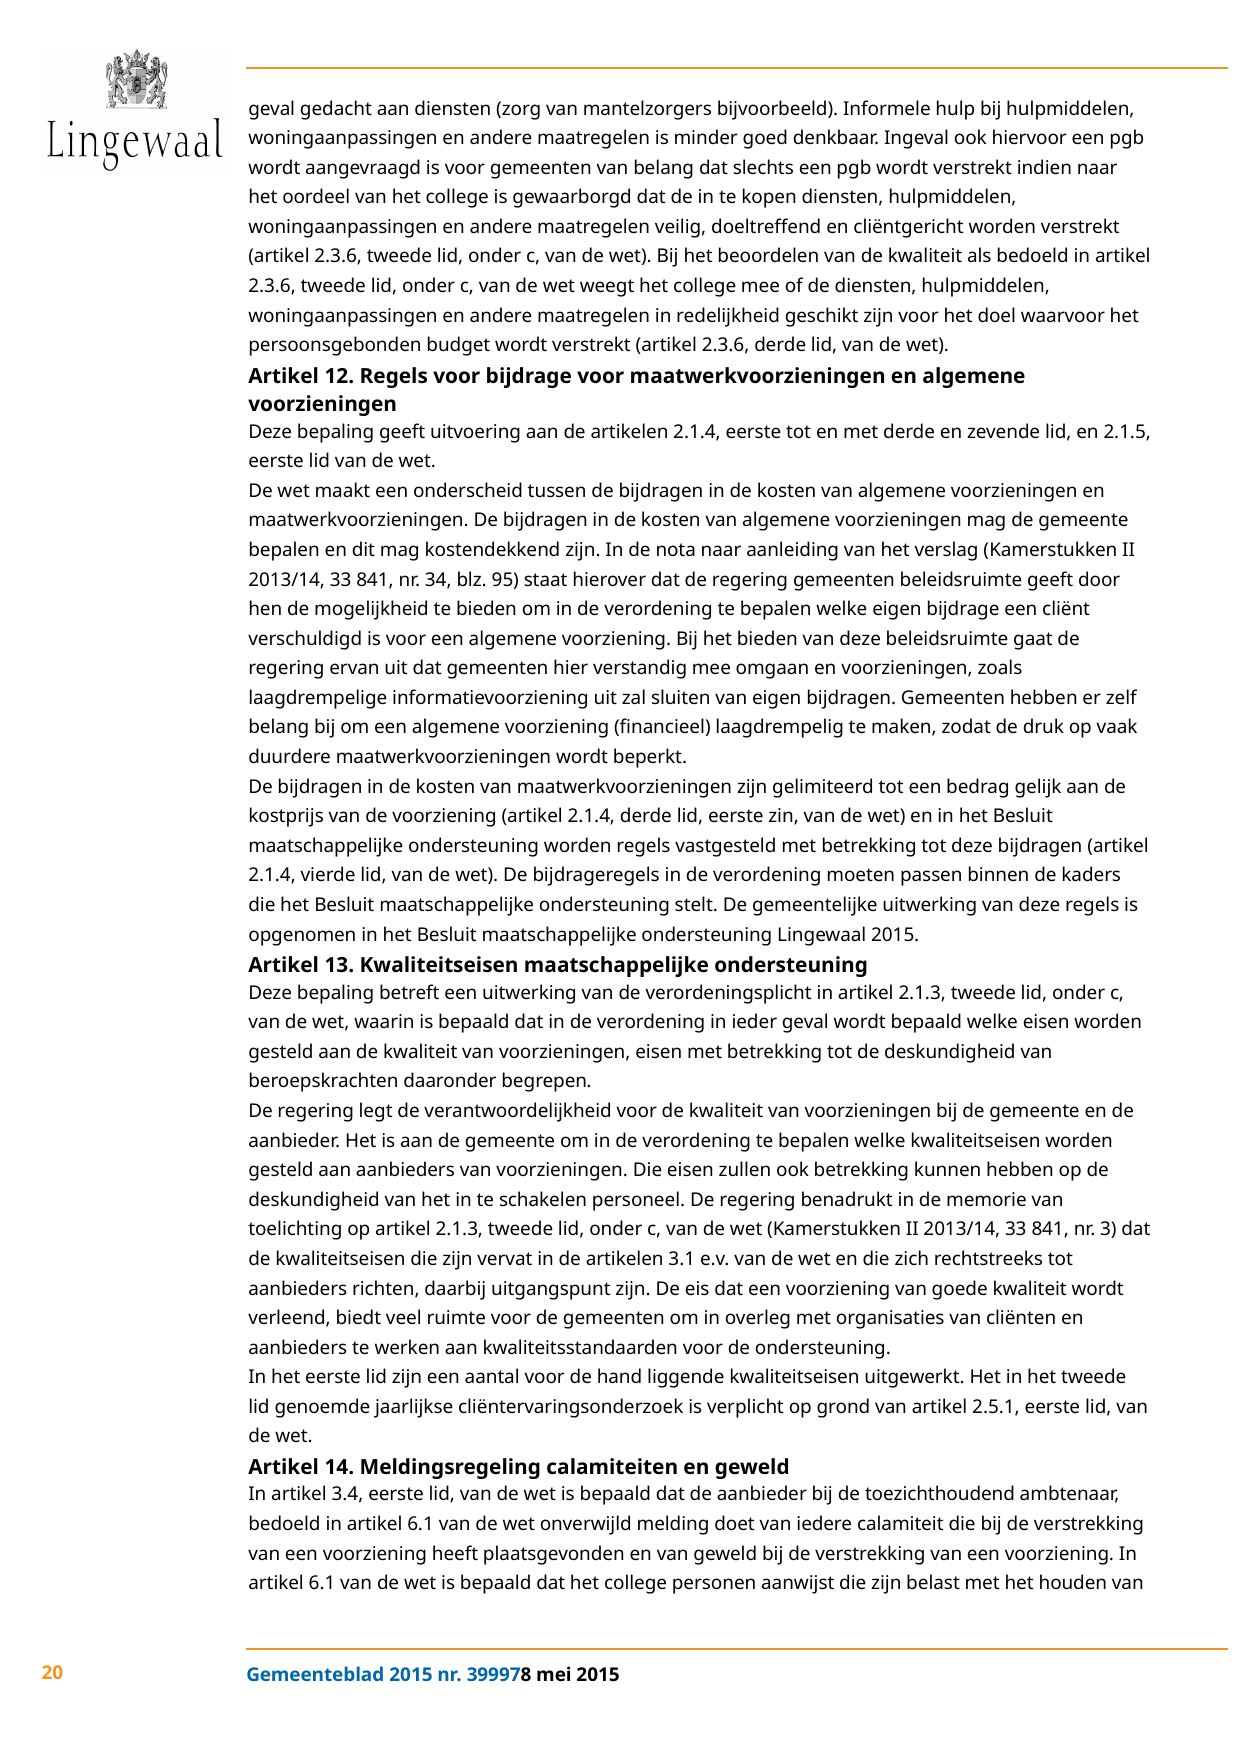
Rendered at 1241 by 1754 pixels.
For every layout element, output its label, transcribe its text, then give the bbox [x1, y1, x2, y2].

text Deze bepaling betreft een uitwerking van de verordeningsplicht in artikel 2.1.3, tweede lid, onder c, van de wet, waarin is bepaald dat in de verordening in ieder geval wordt bepaald welke eisen worden gesteld aan de kwaliteit van voorzieningen, eisen met betrekking tot de deskundigheid van beroepskrachten daaronder begrepen. [248, 979, 1152, 1093]
text Deze bepaling geeft uitvoering aan de artikelen 2.1.4, eerste tot en met derde en zevende lid, en 2.1.5, eerste lid van de wet. [248, 418, 1152, 473]
text In artikel 3.4, eerste lid, van de wet is bepaald dat de aanbieder bij de toezichthoudend ambtenaar, bedoeld in artikel 6.1 van de wet onverwijld melding doet van iedere calamiteit die bij de verstrekking van een voorziening heeft plaatsgevonden en van geweld bij de verstrekking van een voorziening. In artikel 6.1 van de wet is bepaald dat het college personen aanwijst die zijn belast met het houden van [248, 1481, 1152, 1595]
text Artikel 13. Kwaliteitseisen maatschappelijke ondersteuning [248, 950, 1152, 979]
text geval gedacht aan diensten (zorg van mantelzorgers bijvoorbeeld). Informele hulp bij hulpmiddelen, woningaanpassingen en andere maatregelen is minder goed denkbaar. Ingeval ook hiervoor een pgb wordt aangevraagd is voor gemeenten van belang dat slechts een pgb wordt verstrekt indien naar het oordeel van het college is gewaarborgd dat de in te kopen diensten, hulpmiddelen, woningaanpassingen en andere maatregelen veilig, doeltreffend en cliëntgericht worden verstrekt (artikel 2.3.6, tweede lid, onder c, van de wet). Bij het beoordelen van de kwaliteit als bedoeld in artikel 2.3.6, tweede lid, onder c, van de wet weegt het college mee of de diensten, hulpmiddelen, woningaanpassingen en andere maatregelen in redelijkheid geschikt zijn voor het doel waarvoor het persoonsgebonden budget wordt verstrekt (artikel 2.3.6, derde lid, van de wet). [248, 95, 1152, 357]
text Artikel 14. Meldingsregeling calamiteiten en geweld [248, 1452, 1152, 1481]
text In het eerste lid zijn een aantal voor de hand liggende kwaliteitseisen uitgewerkt. Het in het tweede lid genoemde jaarlijkse cliëntervaringsonderzoek is verplicht op grond van artikel 2.5.1, eerste lid, van de wet. [248, 1363, 1152, 1448]
picture [41, 47, 231, 172]
text Artikel 12. Regels voor bijdrage voor maatwerkvoorzieningen en algemene voorzieningen [248, 361, 1152, 418]
text De bijdragen in de kosten van maatwerkvoorzieningen zijn gelimiteerd tot een bedrag gelijk aan de kostprijs van de voorziening (artikel 2.1.4, derde lid, eerste zin, van de wet) en in het Besluit maatschappelijke ondersteuning worden regels vastgesteld met betrekking tot deze bijdragen (artikel 2.1.4, vierde lid, van de wet). De bijdrageregels in de verordening moeten passen binnen de kaders die het Besluit maatschappelijke ondersteuning stelt. De gemeentelijke uitwerking van deze regels is opgenomen in het Besluit maatschappelijke ondersteuning Lingewaal 2015. [248, 773, 1152, 947]
text De wet maakt een onderscheid tussen de bijdragen in de kosten van algemene voorzieningen en maatwerkvoorzieningen. De bijdragen in de kosten van algemene voorzieningen mag de gemeente bepalen en dit mag kostendekkend zijn. In de nota naar aanleiding van het verslag (Kamerstukken II 2013/14, 33 841, nr. 34, blz. 95) staat hierover dat de regering gemeenten beleidsruimte geeft door hen de mogelijkheid te bieden om in de verordening te bepalen welke eigen bijdrage een cliënt verschuldigd is voor een algemene voorziening. Bij het bieden van deze beleidsruimte gaat de regering ervan uit dat gemeenten hier verstandig mee omgaan en voorzieningen, zoals laagdrempelige informatievoorziening uit zal sluiten van eigen bijdragen. Gemeenten hebben er zelf belang bij om een algemene voorziening (financieel) laagdrempelig te maken, zodat de druk op vaak duurdere maatwerkvoorzieningen wordt beperkt. [248, 477, 1152, 769]
text De regering legt de verantwoordelijkheid voor de kwaliteit van voorzieningen bij de gemeente en de aanbieder. Het is aan de gemeente om in de verordening te bepalen welke kwaliteitseisen worden gesteld aan aanbieders van voorzieningen. Die eisen zullen ook betrekking kunnen hebben op de deskundigheid van het in te schakelen personeel. De regering benadrukt in de memorie van toelichting op artikel 2.1.3, tweede lid, onder c, van de wet (Kamerstukken II 2013/14, 33 841, nr. 3) dat de kwaliteitseisen die zijn vervat in de artikelen 3.1 e.v. van de wet en die zich rechtstreeks tot aanbieders richten, daarbij uitgangspunt zijn. De eis dat een voorziening van goede kwaliteit wordt verleend, biedt veel ruimte voor de gemeenten om in overleg met organisaties van cliënten en aanbieders te werken aan kwaliteitsstandaarden voor de ondersteuning. [248, 1097, 1152, 1359]
